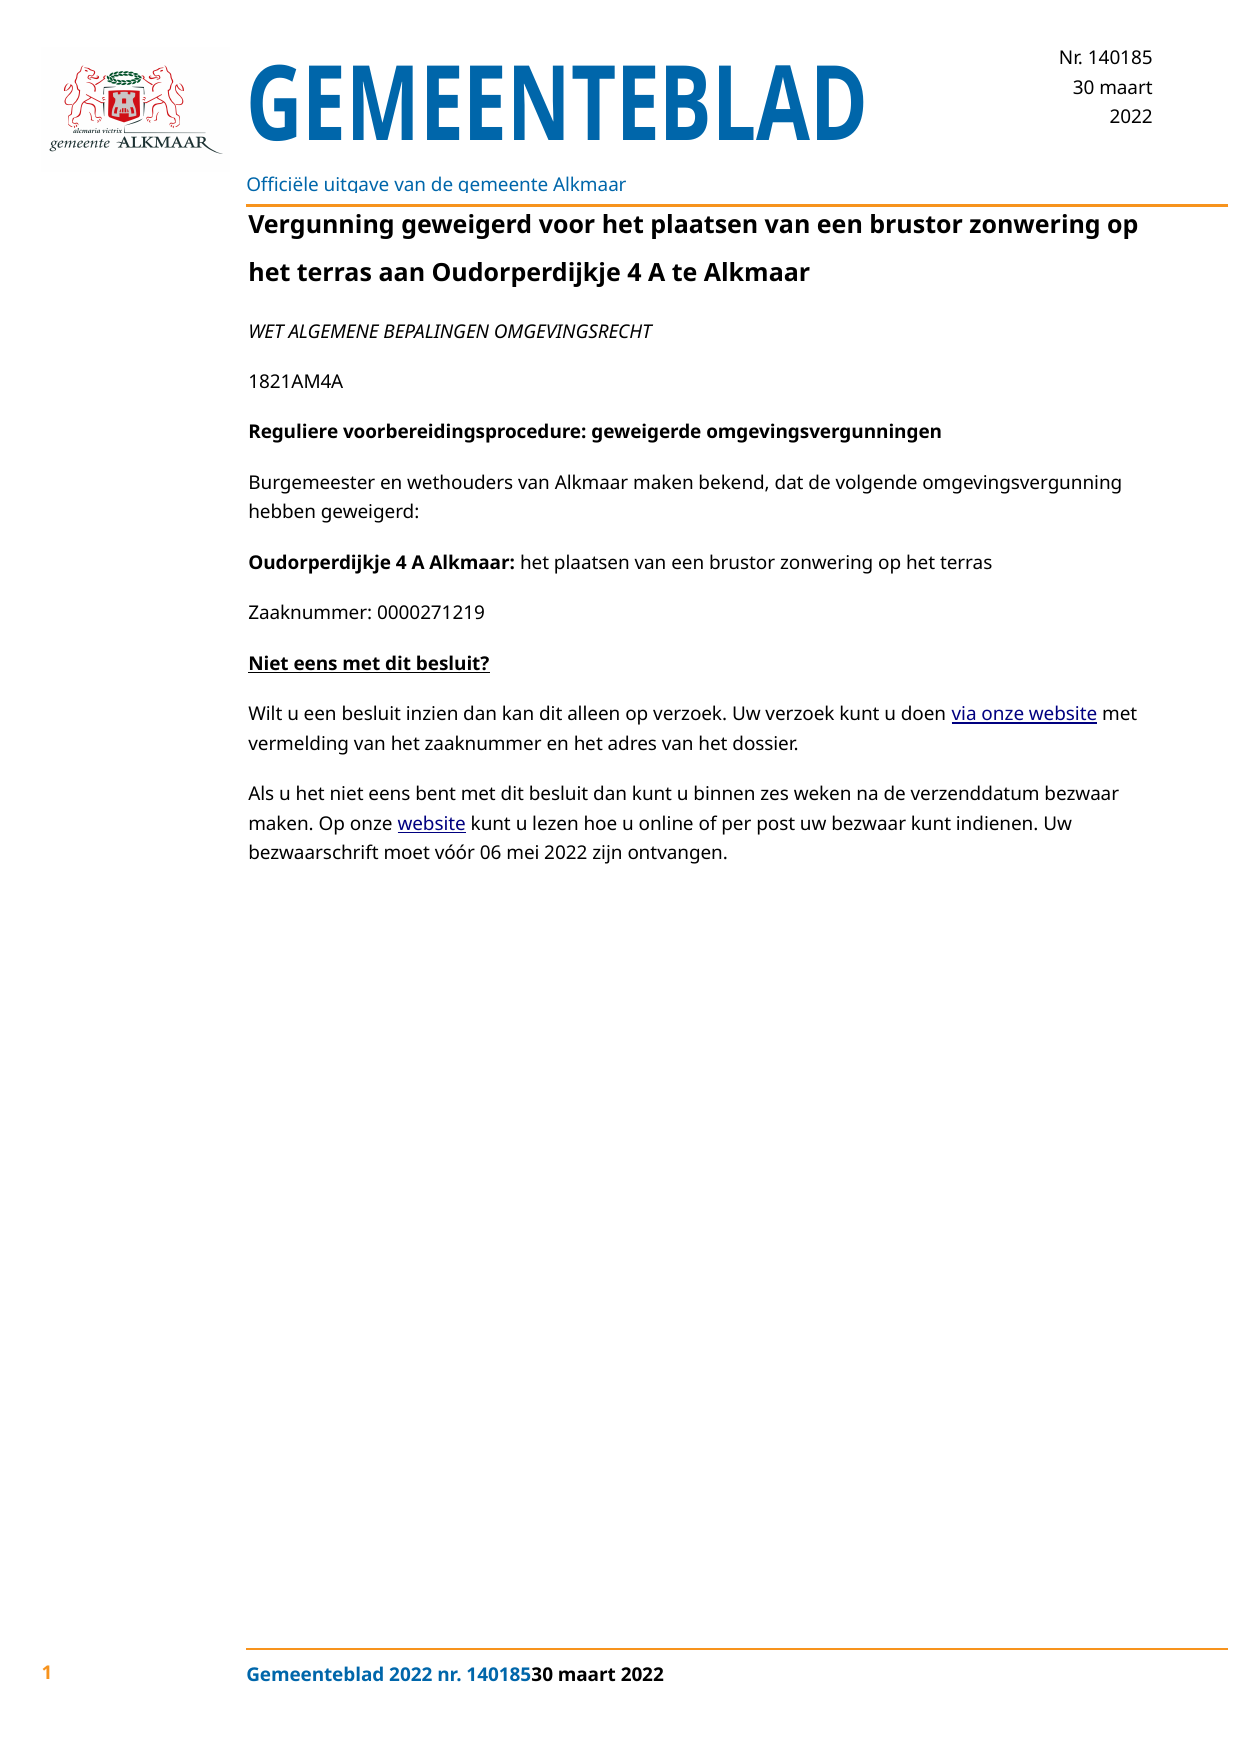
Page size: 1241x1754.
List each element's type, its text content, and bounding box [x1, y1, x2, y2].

text Oudorperdijkje 4 A Alkmaar: het plaatsen van een brustor zonwering op het terras [248, 549, 1152, 575]
text 1821AM4A [248, 368, 1152, 394]
text Reguliere voorbereidingsprocedure: geweigerde omgevingsvergunningen [248, 419, 1152, 444]
text Zaaknummer: 0000271219 [248, 599, 1152, 625]
text Niet eens met dit besluit? [248, 650, 1152, 676]
text Burgemeester en wethouders van Alkmaar maken bekend, dat de volgende omgevingsvergunning hebben geweigerd: [248, 469, 1152, 524]
text Wilt u een besluit inzien dan kan dit alleen op verzoek. Uw verzoek kunt u doen via onze website met vermelding van het zaaknummer en het adres van het dossier. [248, 700, 1152, 756]
picture [41, 47, 231, 172]
text WET ALGEMENE BEPALINGEN OMGEVINGSRECHT [248, 318, 1152, 344]
text Als u het niet eens bent met dit besluit dan kunt u binnen zes weken na de verzenddatum bezwaar maken. Op onze website kunt u lezen hoe u online of per post uw bezwaar kunt indienen. Uw bezwaarschrift moet vóór 06 mei 2022 zijn ontvangen. [248, 780, 1152, 865]
text Vergunning geweigerd voor het plaatsen van een brustor zonwering op het terras aan Oudorperdijkje 4 A te Alkmaar [248, 207, 1152, 288]
